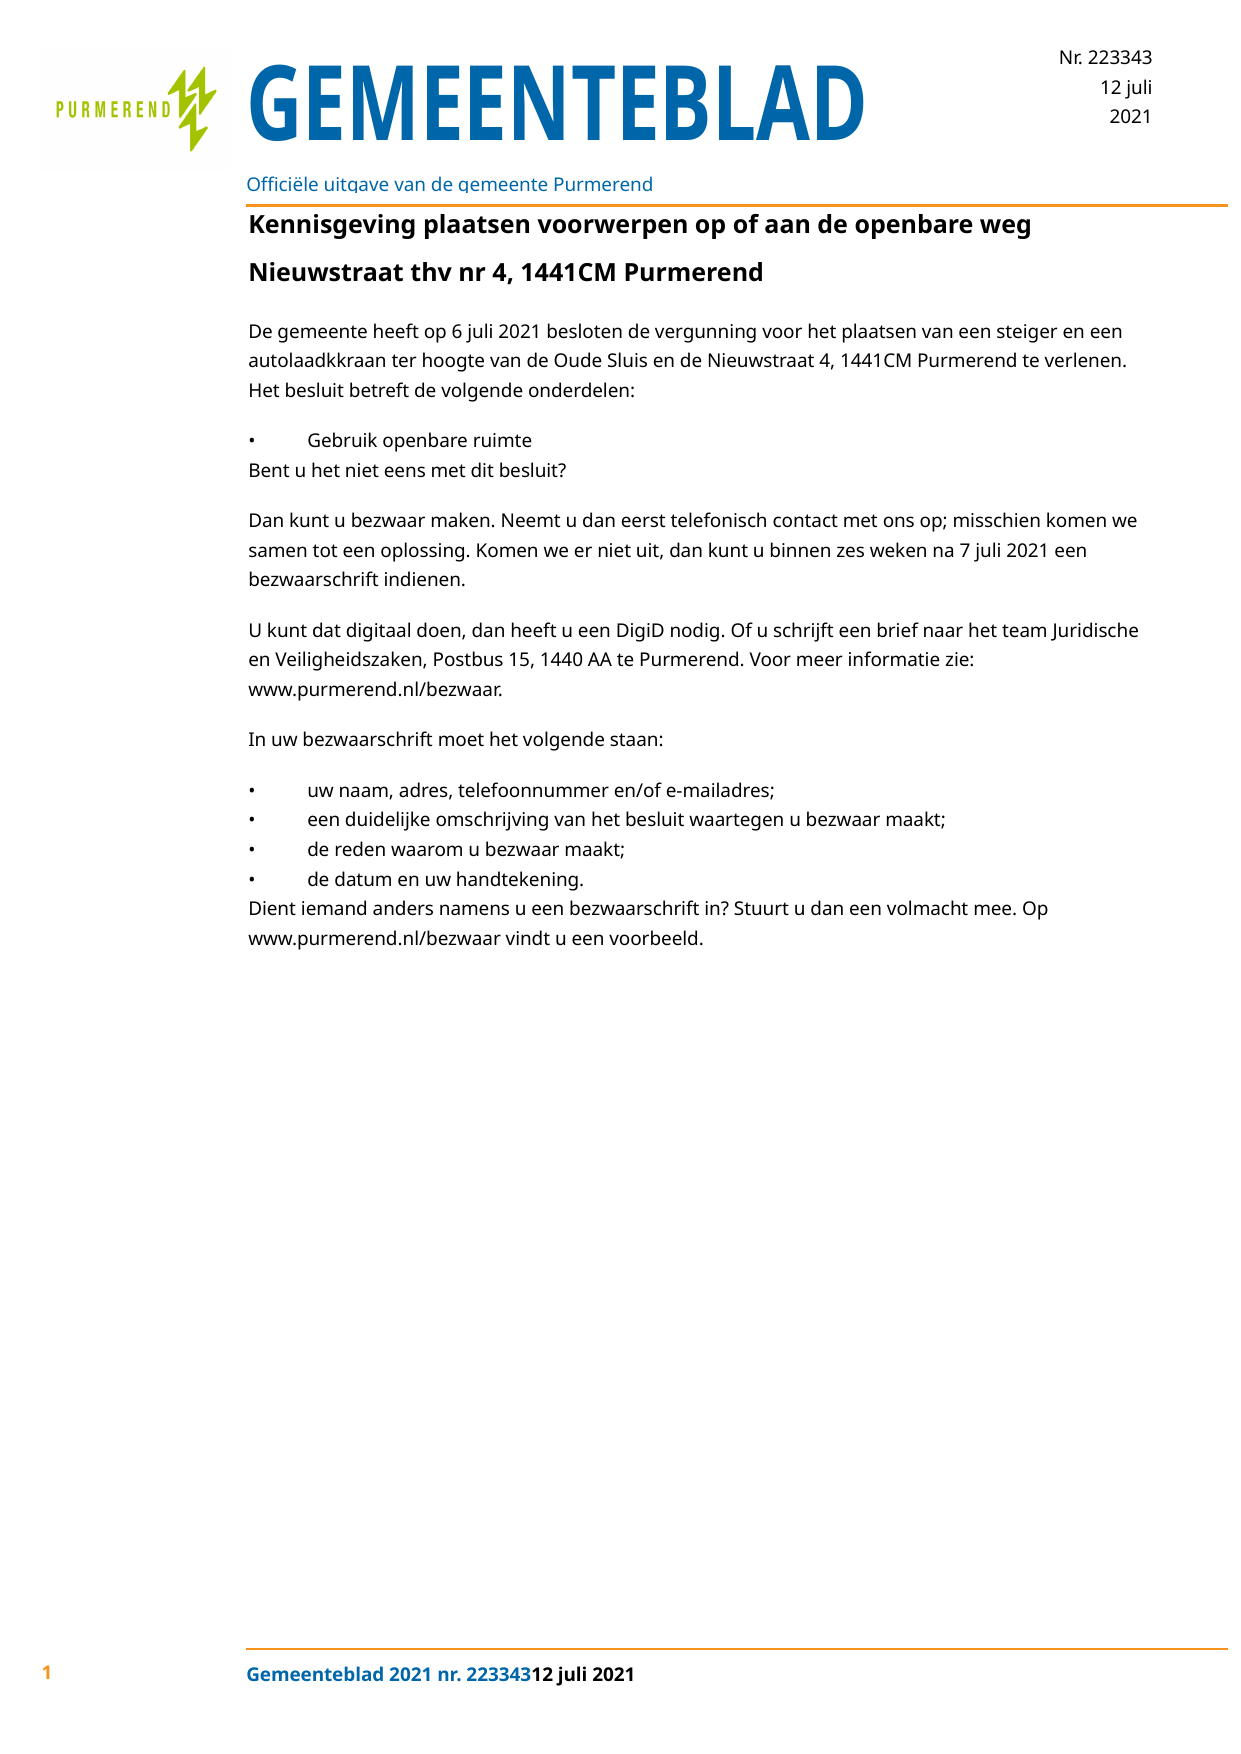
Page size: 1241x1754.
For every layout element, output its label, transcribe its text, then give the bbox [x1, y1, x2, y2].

text Dient iemand anders namens u een bezwaarschrift in? Stuurt u dan een volmacht mee. Op www.purmerend.nl/bezwaar vindt u een voorbeeld. [248, 895, 1152, 951]
list de datum en uw handtekening. [248, 866, 1152, 892]
text In uw bezwaarschrift moet het volgende staan: [248, 727, 1152, 752]
text Kennisgeving plaatsen voorwerpen op of aan de openbare weg Nieuwstraat thv nr 4, 1441CM Purmerend [248, 207, 1152, 288]
list uw naam, adres, telefoonnummer en/of e-mailadres; [248, 777, 1152, 803]
picture [41, 47, 231, 172]
text U kunt dat digitaal doen, dan heeft u een DigiD nodig. Of u schrijft een brief naar het team Juridische en Veiligheidszaken, Postbus 15, 1440 AA te Purmerend. Voor meer informatie zie: www.purmerend.nl/bezwaar. [248, 617, 1152, 702]
text De gemeente heeft op 6 juli 2021 besloten de vergunning voor het plaatsen van een steiger en een autolaadkkraan ter hoogte van de Oude Sluis en de Nieuwstraat 4, 1441CM Purmerend te verlenen. Het besluit betreft de volgende onderdelen: [248, 318, 1152, 403]
list de reden waarom u bezwaar maakt; [248, 836, 1152, 862]
text Bent u het niet eens met dit besluit? [248, 457, 1152, 483]
text Dan kunt u bezwaar maken. Neemt u dan eerst telefonisch contact met ons op; misschien komen we samen tot een oplossing. Komen we er niet uit, dan kunt u binnen zes weken na 7 juli 2021 een bezwaarschrift indienen. [248, 507, 1152, 592]
list een duidelijke omschrijving van het besluit waartegen u bezwaar maakt; [248, 807, 1152, 832]
list Gebruik openbare ruimte [248, 427, 1152, 453]
